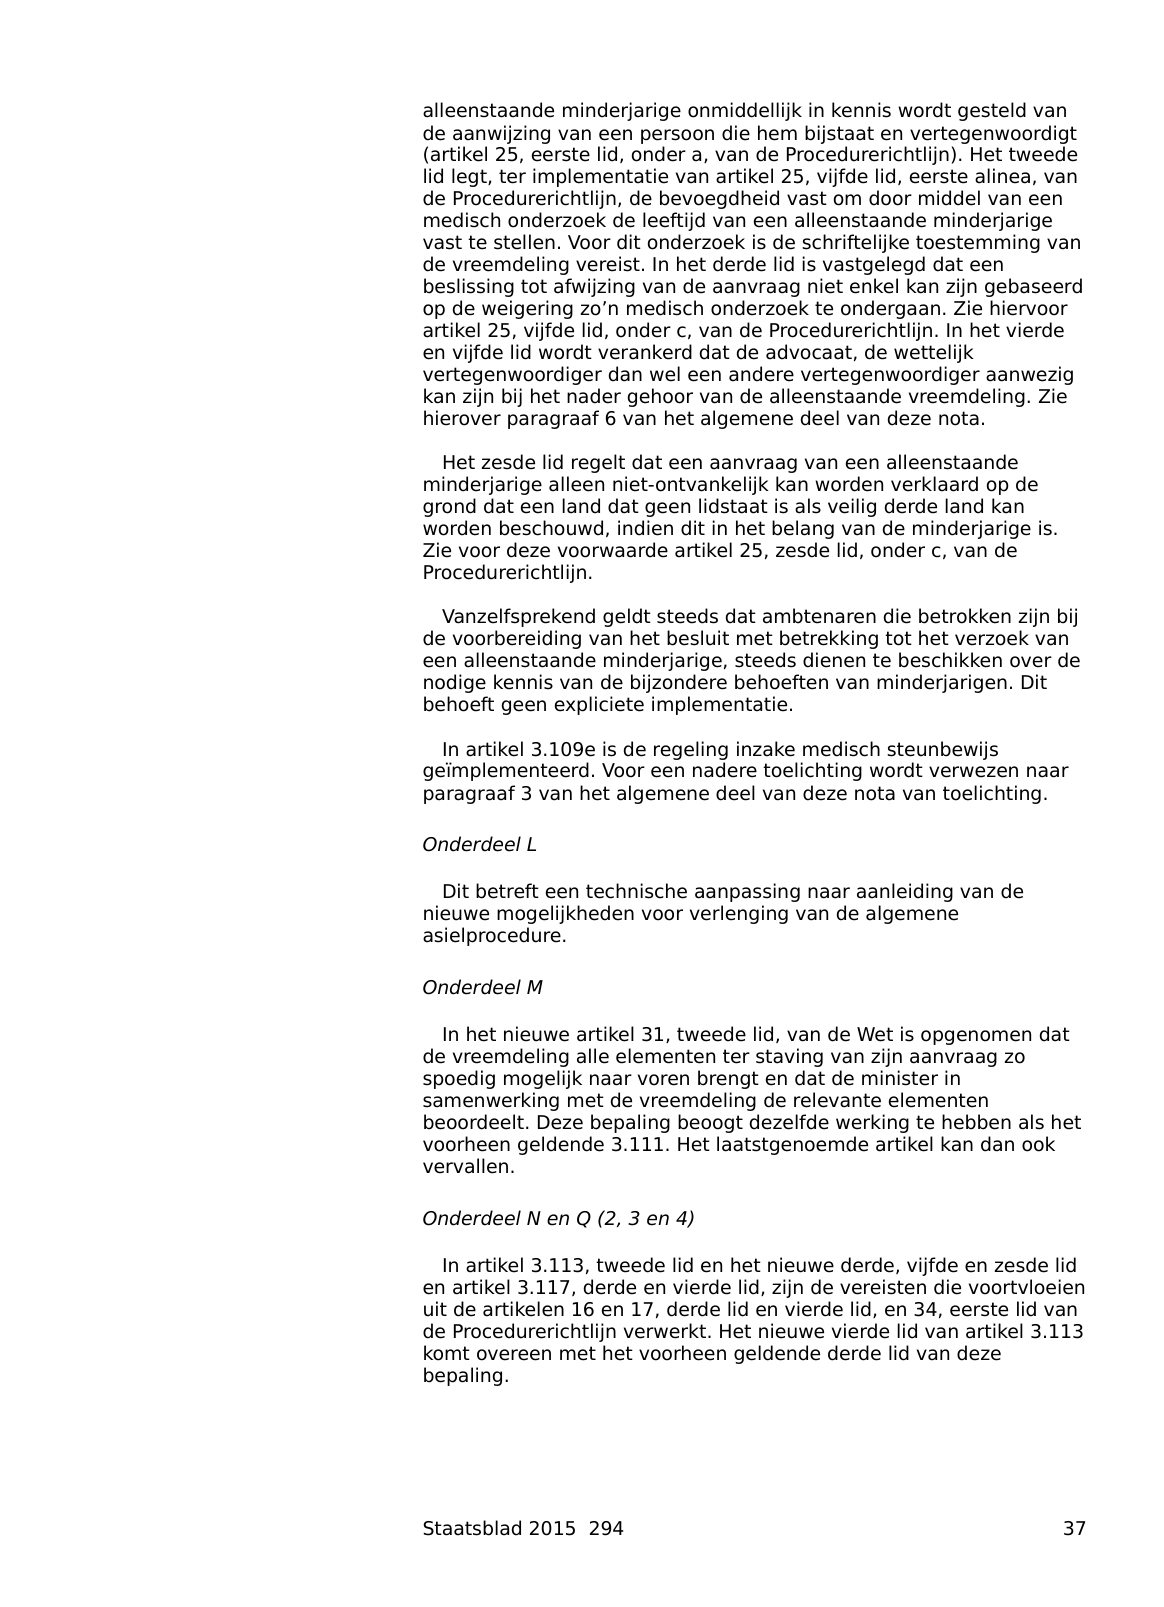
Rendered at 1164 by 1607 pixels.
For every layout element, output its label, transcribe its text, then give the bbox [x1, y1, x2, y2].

text Dit betreft een technische aanpassing naar aanleiding van de nieuwe mogelijkheden voor verlenging van de algemene asielprocedure. [422, 881, 1087, 947]
text Het zesde lid regelt dat een aanvraag van een alleenstaande minderjarige alleen niet-ontvankelijk kan worden verklaard op de grond dat een land dat geen lidstaat is als veilig derde land kan worden beschouwd, indien dit in het belang van de minderjarige is. Zie voor deze voorwaarde artikel 25, zesde lid, onder c, van de Procedurerichtlijn. [422, 452, 1087, 584]
text In artikel 3.113, tweede lid en het nieuwe derde, vijfde en zesde lid en artikel 3.117, derde en vierde lid, zijn de vereisten die voortvloeien uit de artikelen 16 en 17, derde lid en vierde lid, en 34, eerste lid van de Procedurerichtlijn verwerkt. Het nieuwe vierde lid van artikel 3.113 komt overeen met het voorheen geldende derde lid van deze bepaling. [422, 1255, 1087, 1387]
text In artikel 3.109e is de regeling inzake medisch steunbewijs geïmplementeerd. Voor een nadere toelichting wordt verwezen naar paragraaf 3 van het algemene deel van deze nota van toelichting. [422, 738, 1087, 804]
subtitle Onderdeel N en Q (2, 3 en 4) [422, 1208, 1087, 1230]
subtitle Onderdeel M [422, 977, 1087, 999]
text Vanzelfsprekend geldt steeds dat ambtenaren die betrokken zijn bij de voorbereiding van het besluit met betrekking tot het verzoek van een alleenstaande minderjarige, steeds dienen te beschikken over de nodige kennis van de bijzondere behoeften van minderjarigen. Dit behoeft geen expliciete implementatie. [422, 606, 1087, 716]
subtitle Onderdeel L [422, 834, 1087, 856]
text alleenstaande minderjarige onmiddellijk in kennis wordt gesteld van de aanwijzing van een persoon die hem bijstaat en vertegenwoordigt (artikel 25, eerste lid, onder a, van de Procedurerichtlijn). Het tweede lid legt, ter implementatie van artikel 25, vijfde lid, eerste alinea, van de Procedurerichtlijn, de bevoegdheid vast om door middel van een medisch onderzoek de leeftijd van een alleenstaande minderjarige vast te stellen. Voor dit onderzoek is de schriftelijke toestemming van de vreemdeling vereist. In het derde lid is vastgelegd dat een beslissing tot afwijzing van de aanvraag niet enkel kan zijn gebaseerd op de weigering zo’n medisch onderzoek te ondergaan. Zie hiervoor artikel 25, vijfde lid, onder c, van de Procedurerichtlijn. In het vierde en vijfde lid wordt verankerd dat de advocaat, de wettelijk vertegenwoordiger dan wel een andere vertegenwoordiger aanwezig kan zijn bij het nader gehoor van de alleenstaande vreemdeling. Zie hierover paragraaf 6 van het algemene deel van deze nota. [422, 100, 1087, 430]
text In het nieuwe artikel 31, tweede lid, van de Wet is opgenomen dat de vreemdeling alle elementen ter staving van zijn aanvraag zo spoedig mogelijk naar voren brengt en dat de minister in samenwerking met de vreemdeling de relevante elementen beoordeelt. Deze bepaling beoogt dezelfde werking te hebben als het voorheen geldende 3.111. Het laatstgenoemde artikel kan dan ook vervallen. [422, 1024, 1087, 1178]
